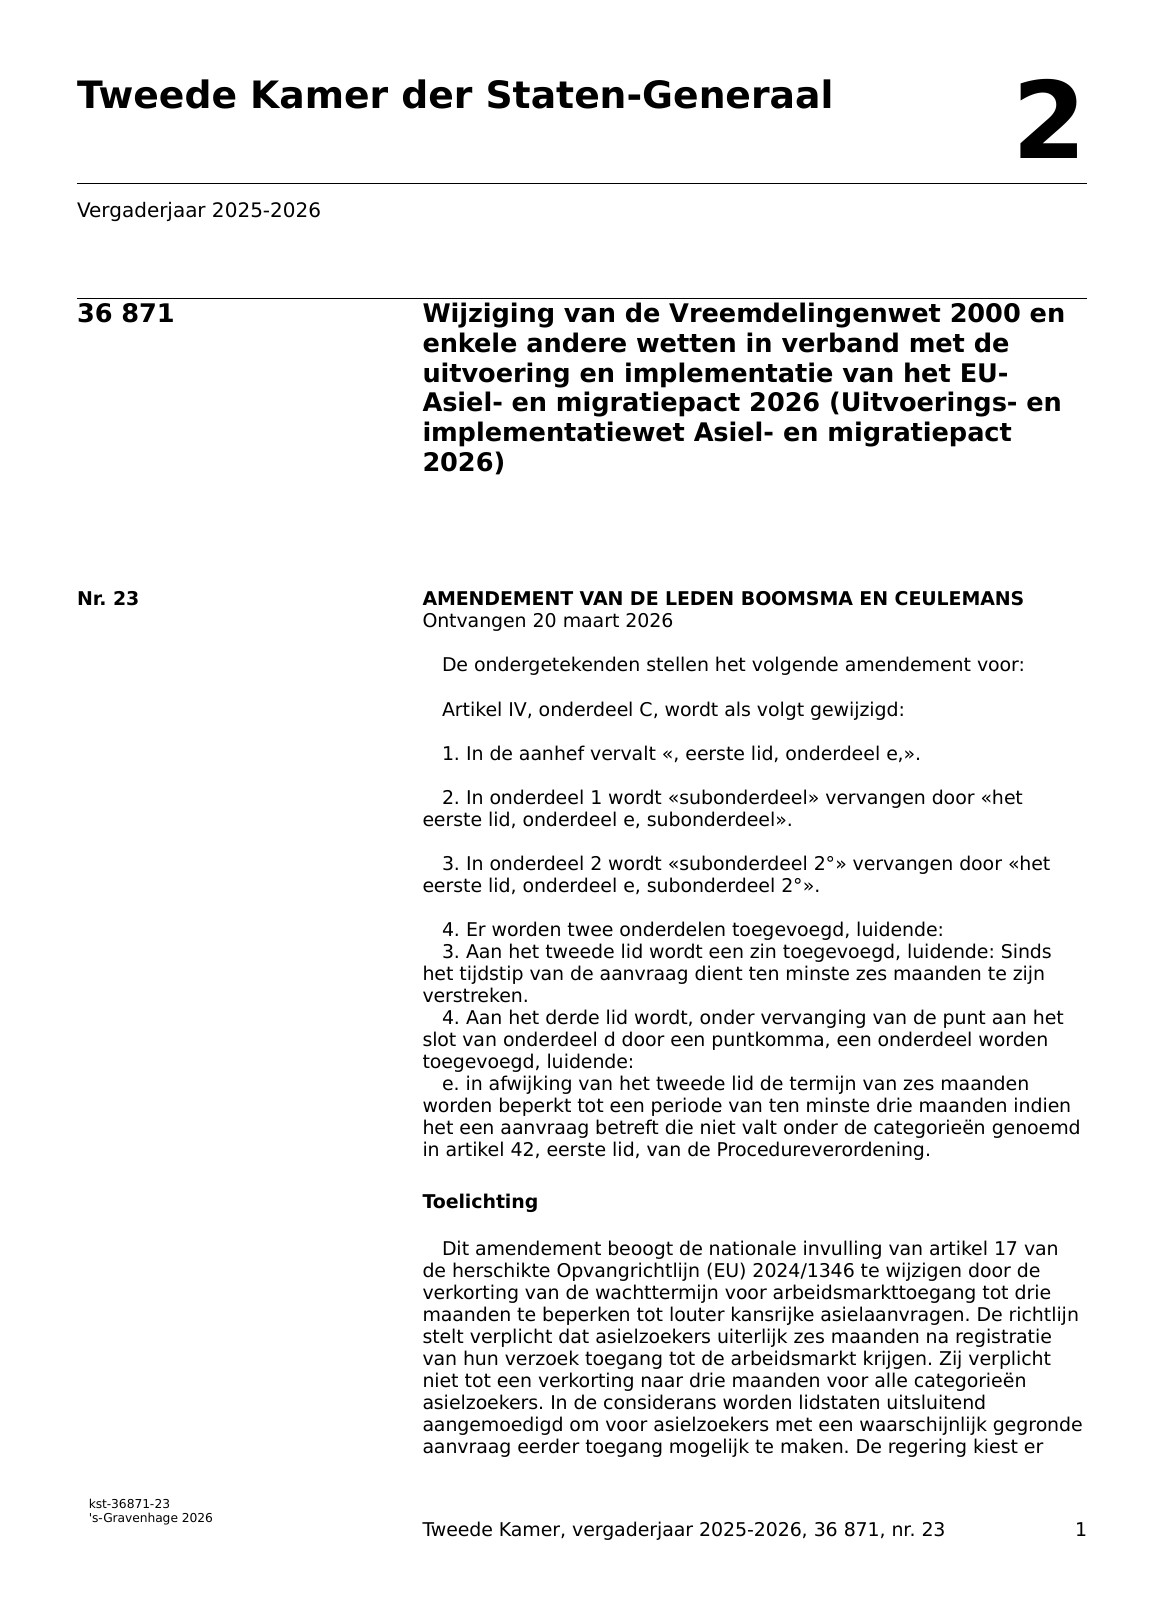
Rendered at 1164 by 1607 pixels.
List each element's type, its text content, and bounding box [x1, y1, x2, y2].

subtitle Toelichting [422, 1191, 1087, 1213]
subtitle 36 871 Wijziging van de Vreemdelingenwet 2000 en enkele andere wetten in verband met de uitvoering en implementatie van het EU-Asiel- en migratiepact 2026 (Uitvoerings- en implementatiewet Asiel- en migratiepact 2026) [77, 299, 1087, 477]
text 4. Aan het derde lid wordt, onder vervanging van de punt aan het slot van onderdeel d door een puntkomma, een onderdeel worden toegevoegd, luidende: [422, 1007, 1087, 1073]
table_header Tweede Kamer der Staten-Generaal [77, 59, 886, 183]
table_cell Vergaderjaar 2025-2026 [77, 184, 1087, 298]
text 's-Gravenhage 2026 [88, 1511, 323, 1525]
text e. in afwijking van het tweede lid de termijn van zes maanden worden beperkt tot een periode van ten minste drie maanden indien het een aanvraag betreft die niet valt onder de categorieën genoemd in artikel 42, eerste lid, van de Procedureverordening. [422, 1073, 1087, 1161]
table_header 2 [886, 59, 1087, 183]
text Dit amendement beoogt de nationale invulling van artikel 17 van de herschikte Opvangrichtlijn (EU) 2024/1346 te wijzigen door de verkorting van de wachttermijn voor arbeidsmarkttoegang tot drie maanden te beperken tot louter kansrijke asielaanvragen. De richtlijn stelt verplicht dat asielzoekers uiterlijk zes maanden na registratie van hun verzoek toegang tot de arbeidsmarkt krijgen. Zij verplicht niet tot een verkorting naar drie maanden voor alle categorieën asielzoekers. In de considerans worden lidstaten uitsluitend aangemoedigd om voor asielzoekers met een waarschijnlijk gegronde aanvraag eerder toegang mogelijk te maken. De regering kiest er [422, 1238, 1087, 1458]
text Artikel IV, onderdeel C, wordt als volgt gewijzigd: [422, 698, 1087, 720]
text Ontvangen 20 maart 2026 [422, 610, 1087, 632]
subtitle Nr. 23 AMENDEMENT VAN DE LEDEN BOOMSMA EN CEULEMANS [77, 588, 1087, 610]
text 3. In onderdeel 2 wordt «subonderdeel 2°» vervangen door «het eerste lid, onderdeel e, subonderdeel 2°». [422, 853, 1087, 897]
text 4. Er worden twee onderdelen toegevoegd, luidende: [422, 919, 1087, 941]
text kst-36871-23 [88, 1497, 323, 1511]
text 1. In de aanhef vervalt «, eerste lid, onderdeel e,». [422, 743, 1087, 764]
text 2. In onderdeel 1 wordt «subonderdeel» vervangen door «het eerste lid, onderdeel e, subonderdeel». [422, 787, 1087, 831]
text De ondergetekenden stellen het volgende amendement voor: [422, 654, 1087, 676]
text 3. Aan het tweede lid wordt een zin toegevoegd, luidende: Sinds het tijdstip van de aanvraag dient ten minste zes maanden te zijn verstreken. [422, 941, 1087, 1007]
